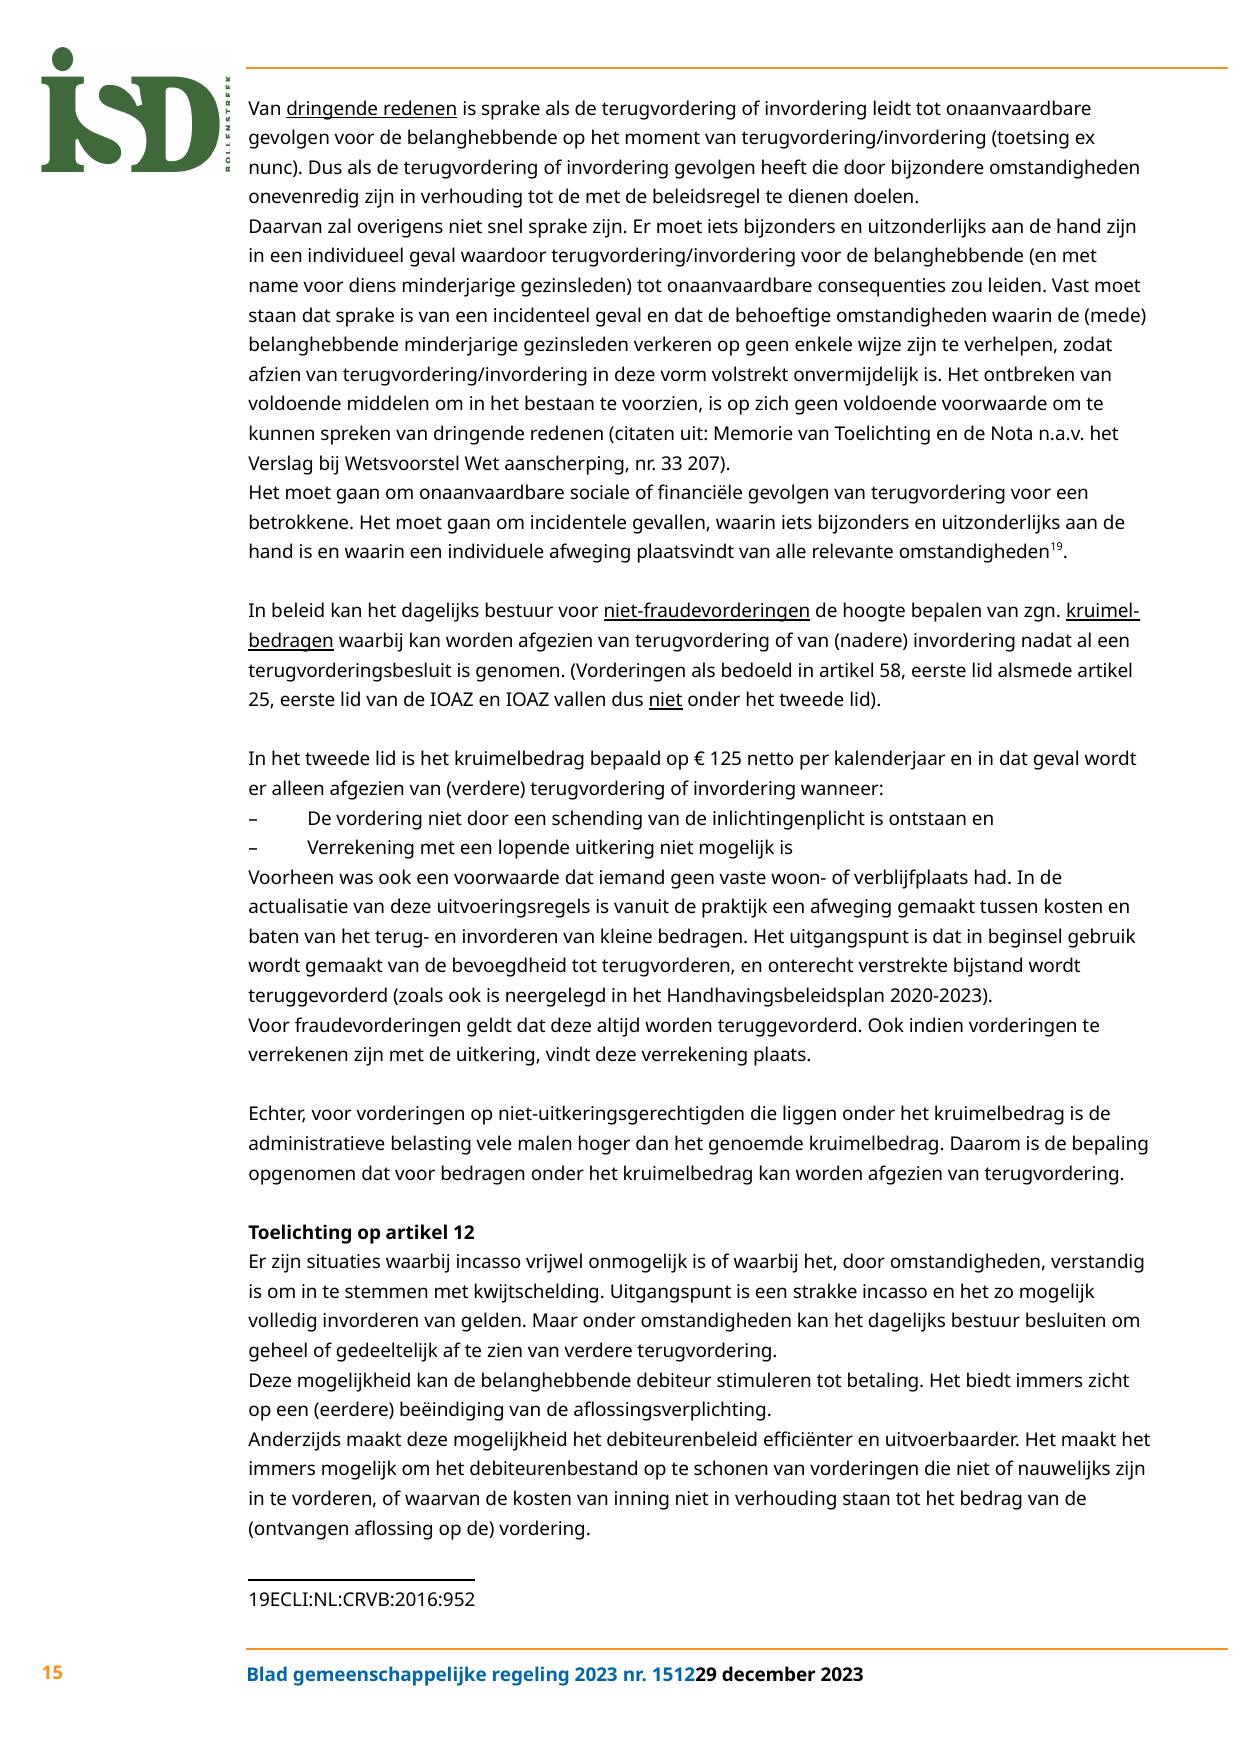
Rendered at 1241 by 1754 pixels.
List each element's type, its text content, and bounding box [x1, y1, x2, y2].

text Van dringende redenen is sprake als de terugvordering of invordering leidt tot onaanvaardbare gevolgen voor de belanghebbende op het moment van terugvordering/invordering (toetsing ex nunc). Dus als de terugvordering of invordering gevolgen heeft die door bijzondere omstandigheden onevenredig zijn in verhouding tot de met de beleidsregel te dienen doelen. [248, 95, 1152, 209]
text Voor fraudevorderingen geldt dat deze altijd worden teruggevorderd. Ook indien vorderingen te verrekenen zijn met de uitkering, vindt deze verrekening plaats. [248, 1012, 1152, 1067]
text Voorheen was ook een voorwaarde dat iemand geen vaste woon- of verblijfplaats had. In de actualisatie van deze uitvoeringsregels is vanuit de praktijk een afweging gemaakt tussen kosten en baten van het terug- en invorderen van kleine bedragen. Het uitgangspunt is dat in beginsel gebruik wordt gemaakt van de bevoegdheid tot terugvorderen, en onterecht verstrekte bijstand wordt teruggevorderd (zoals ook is neergelegd in het Handhavingsbeleidsplan 2020-2023). [248, 864, 1152, 1008]
text Er zijn situaties waarbij incasso vrijwel onmogelijk is of waarbij het, door omstandigheden, verstandig is om in te stemmen met kwijtschelding. Uitgangspunt is een strakke incasso en het zo mogelijk volledig invorderen van gelden. Maar onder omstandigheden kan het dagelijks bestuur besluiten om geheel of gedeeltelijk af te zien van verdere terugvordering. [248, 1248, 1152, 1363]
list De vordering niet door een schending van de inlichtingenplicht is ontstaan en [248, 805, 1152, 831]
text Daarvan zal overigens niet snel sprake zijn. Er moet iets bijzonders en uitzonderlijks aan de hand zijn in een individueel geval waardoor terugvordering/invordering voor de belanghebbende (en met name voor diens minderjarige gezinsleden) tot onaanvaardbare consequenties zou leiden. Vast moet staan dat sprake is van een incidenteel geval en dat de behoeftige omstandigheden waarin de (mede) belanghebbende minderjarige gezinsleden verkeren op geen enkele wijze zijn te verhelpen, zodat afzien van terugvordering/invordering in deze vorm volstrekt onvermijdelijk is. Het ontbreken van voldoende middelen om in het bestaan te voorzien, is op zich geen voldoende voorwaarde om te kunnen spreken van dringende redenen (citaten uit: Memorie van Toelichting en de Nota n.a.v. het Verslag bij Wetsvoorstel Wet aanscherping, nr. 33 207). [248, 213, 1152, 476]
text Toelichting op artikel 12 [248, 1219, 1152, 1245]
list Verrekening met een lopende uitkering niet mogelijk is [248, 834, 1152, 860]
picture [41, 47, 231, 172]
text Echter, voor vorderingen op niet-uitkeringsgerechtigden die liggen onder het kruimelbedrag is de administratieve belasting vele malen hoger dan het genoemde kruimelbedrag. Daarom is de bepaling opgenomen dat voor bedragen onder het kruimelbedrag kan worden afgezien van terugvordering. [248, 1101, 1152, 1186]
text In beleid kan het dagelijks bestuur voor niet-fraudevorderingen de hoogte bepalen van zgn. kruimel-bedragen waarbij kan worden afgezien van terugvordering of van (nadere) invordering nadat al een terugvorderingsbesluit is genomen. (Vorderingen als bedoeld in artikel 58, eerste lid alsmede artikel 25, eerste lid van de IOAZ en IOAZ vallen dus niet onder het tweede lid). [248, 598, 1152, 712]
text Anderzijds maakt deze mogelijkheid het debiteurenbeleid efficiënter en uitvoerbaarder. Het maakt het immers mogelijk om het debiteurenbestand op te schonen van vorderingen die niet of nauwelijks zijn in te vorderen, of waarvan de kosten van inning niet in verhouding staan tot het bedrag van de (ontvangen aflossing op de) vordering. [248, 1426, 1152, 1541]
text Deze mogelijkheid kan de belanghebbende debiteur stimuleren tot betaling. Het biedt immers zicht op een (eerdere) beëindiging van de aflossingsverplichting. [248, 1367, 1152, 1422]
text In het tweede lid is het kruimelbedrag bepaald op € 125 netto per kalenderjaar en in dat geval wordt er alleen afgezien van (verdere) terugvordering of invordering wanneer: [248, 746, 1152, 801]
text ECLI:NL:CRVB:2016:952 [248, 1586, 1152, 1612]
text Het moet gaan om onaanvaardbare sociale of financiële gevolgen van terugvordering voor een betrokkene. Het moet gaan om incidentele gevallen, waarin iets bijzonders en uitzonderlijks aan de hand is en waarin een individuele afweging plaatsvindt van alle relevante omstandigheden. [248, 479, 1152, 564]
